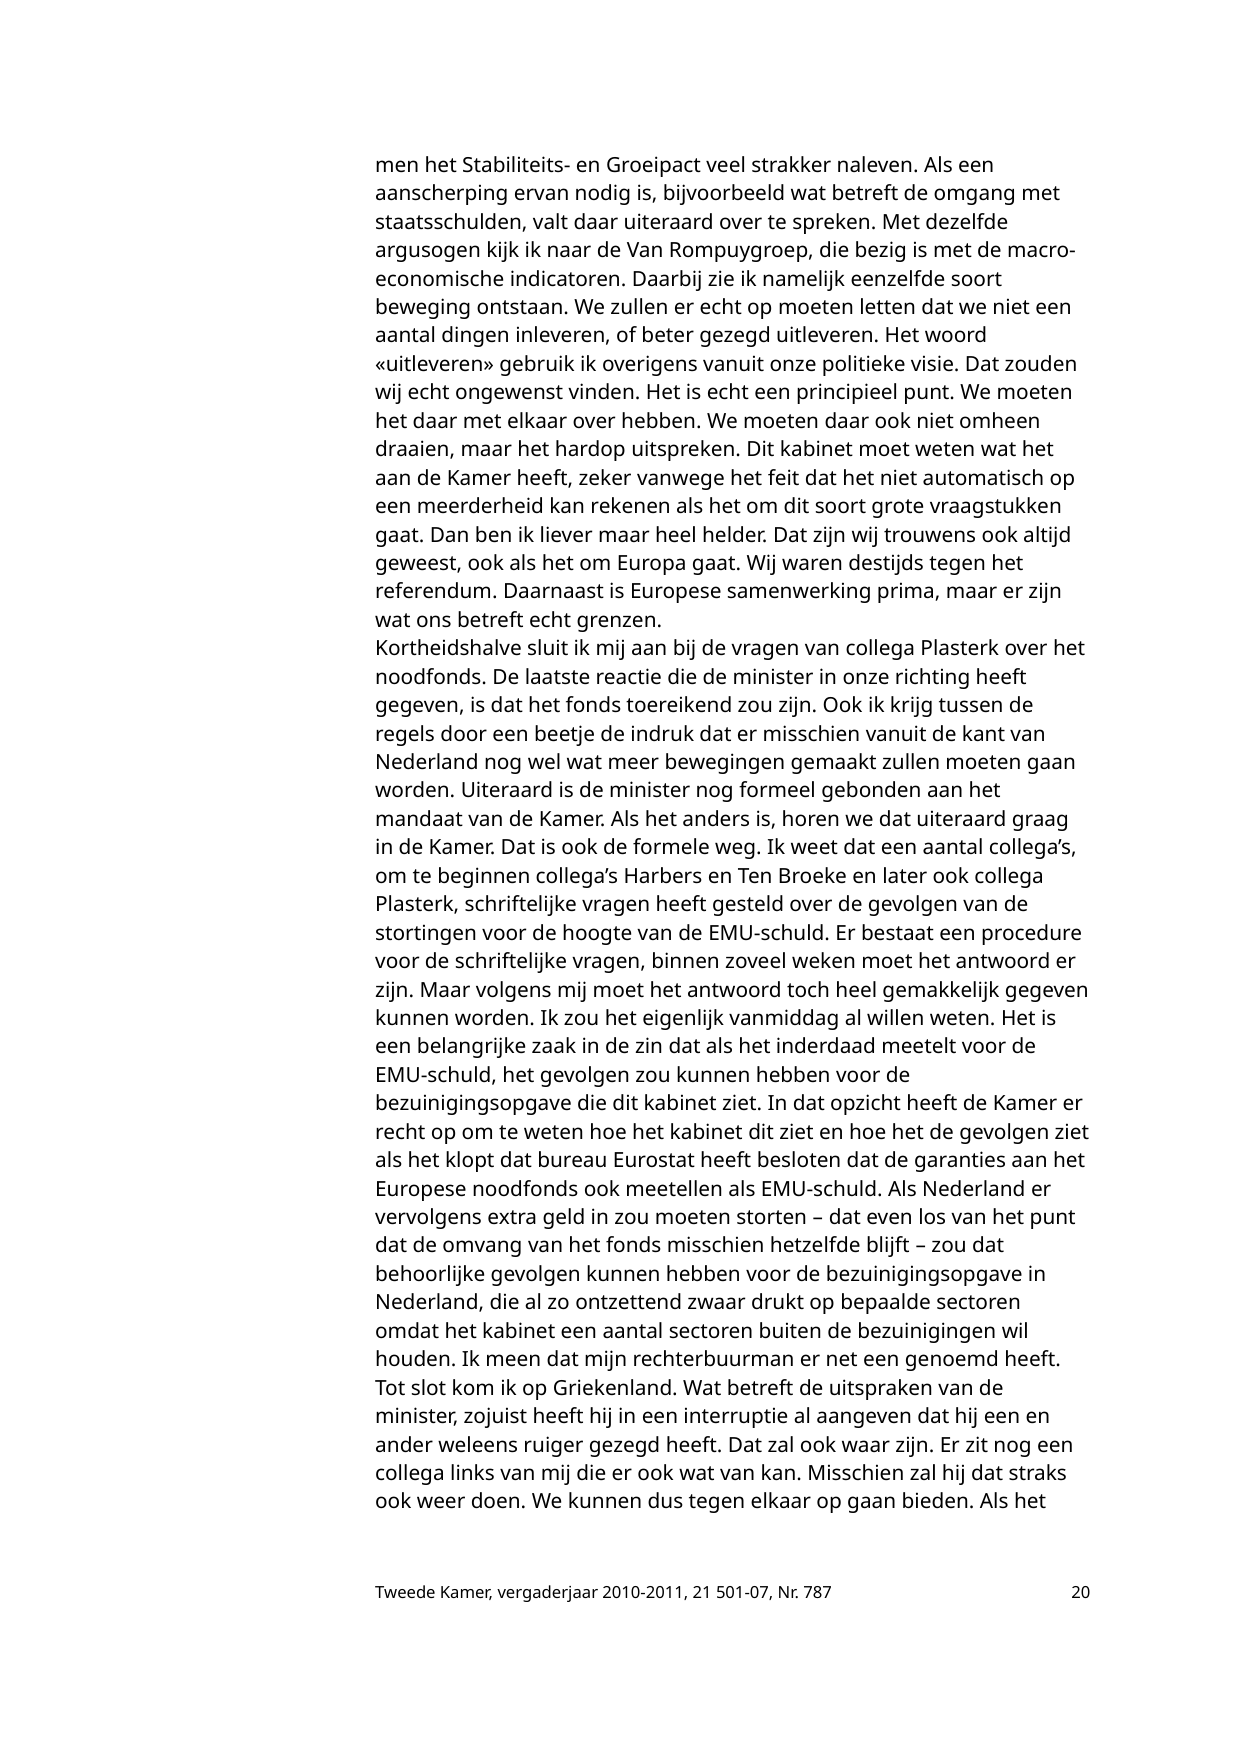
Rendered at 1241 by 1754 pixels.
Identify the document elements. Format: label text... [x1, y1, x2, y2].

text Tot slot kom ik op Griekenland. Wat betreft de uitspraken van de minister, zojuist heeft hij in een interruptie al aangeven dat hij een en ander weleens ruiger gezegd heeft. Dat zal ook waar zijn. Er zit nog een collega links van mij die er ook wat van kan. Misschien zal hij dat straks ook weer doen. We kunnen dus tegen elkaar op gaan bieden. Als het [375, 1373, 1090, 1515]
text men het Stabiliteits- en Groeipact veel strakker naleven. Als een aanscherping ervan nodig is, bijvoorbeeld wat betreft de omgang met staatsschulden, valt daar uiteraard over te spreken. Met dezelfde argusogen kijk ik naar de Van Rompuygroep, die bezig is met de macro-economische indicatoren. Daarbij zie ik namelijk eenzelfde soort beweging ontstaan. We zullen er echt op moeten letten dat we niet een aantal dingen inleveren, of beter gezegd uitleveren. Het woord «uitleveren» gebruik ik overigens vanuit onze politieke visie. Dat zouden wij echt ongewenst vinden. Het is echt een principieel punt. We moeten het daar met elkaar over hebben. We moeten daar ook niet omheen draaien, maar het hardop uitspreken. Dit kabinet moet weten wat het aan de Kamer heeft, zeker vanwege het feit dat het niet automatisch op een meerderheid kan rekenen als het om dit soort grote vraagstukken gaat. Dan ben ik liever maar heel helder. Dat zijn wij trouwens ook altijd geweest, ook als het om Europa gaat. Wij waren destijds tegen het referendum. Daarnaast is Europese samenwerking prima, maar er zijn wat ons betreft echt grenzen. [375, 150, 1090, 633]
text Kortheidshalve sluit ik mij aan bij de vragen van collega Plasterk over het noodfonds. De laatste reactie die de minister in onze richting heeft gegeven, is dat het fonds toereikend zou zijn. Ook ik krijg tussen de regels door een beetje de indruk dat er misschien vanuit de kant van Nederland nog wel wat meer bewegingen gemaakt zullen moeten gaan worden. Uiteraard is de minister nog formeel gebonden aan het mandaat van de Kamer. Als het anders is, horen we dat uiteraard graag in de Kamer. Dat is ook de formele weg. Ik weet dat een aantal collega’s, om te beginnen collega’s Harbers en Ten Broeke en later ook collega Plasterk, schriftelijke vragen heeft gesteld over de gevolgen van de stortingen voor de hoogte van de EMU-schuld. Er bestaat een procedure voor de schriftelijke vragen, binnen zoveel weken moet het antwoord er zijn. Maar volgens mij moet het antwoord toch heel gemakkelijk gegeven kunnen worden. Ik zou het eigenlijk vanmiddag al willen weten. Het is een belangrijke zaak in de zin dat als het inderdaad meetelt voor de EMU-schuld, het gevolgen zou kunnen hebben voor de bezuinigingsopgave die dit kabinet ziet. In dat opzicht heeft de Kamer er recht op om te weten hoe het kabinet dit ziet en hoe het de gevolgen ziet als het klopt dat bureau Eurostat heeft besloten dat de garanties aan het Europese noodfonds ook meetellen als EMU-schuld. Als Nederland er vervolgens extra geld in zou moeten storten – dat even los van het punt dat de omvang van het fonds misschien hetzelfde blijft – zou dat behoorlijke gevolgen kunnen hebben voor de bezuinigingsopgave in Nederland, die al zo ontzettend zwaar drukt op bepaalde sectoren omdat het kabinet een aantal sectoren buiten de bezuinigingen wil houden. Ik meen dat mijn rechterbuurman er net een genoemd heeft. [375, 633, 1090, 1373]
